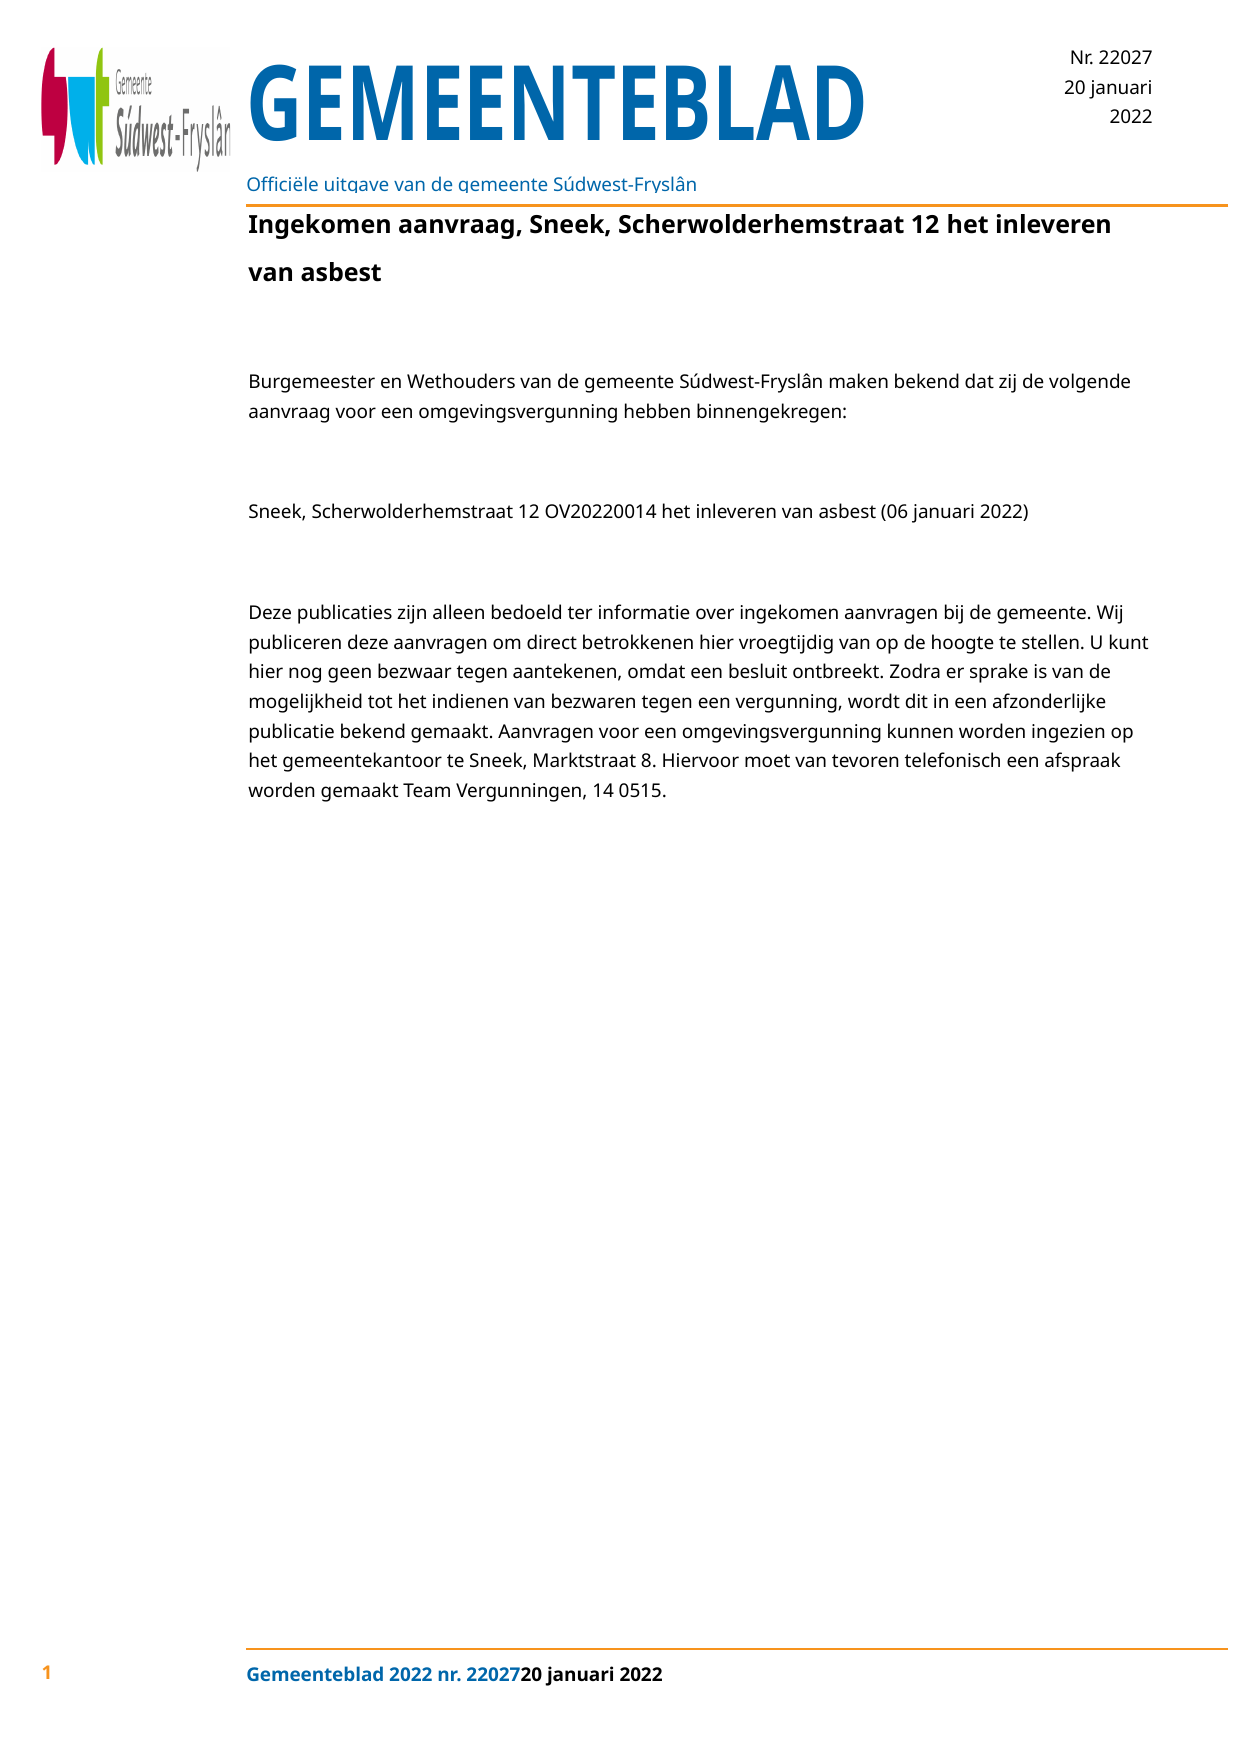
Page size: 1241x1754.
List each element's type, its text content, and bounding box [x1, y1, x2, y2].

picture [41, 47, 231, 172]
text Deze publicaties zijn alleen bedoeld ter informatie over ingekomen aanvragen bij de gemeente. Wij publiceren deze aanvragen om direct betrokkenen hier vroegtijdig van op de hoogte te stellen. U kunt hier nog geen bezwaar tegen aantekenen, omdat een besluit ontbreekt. Zodra er sprake is van de mogelijkheid tot het indienen van bezwaren tegen een vergunning, wordt dit in een afzonderlijke publicatie bekend gemaakt. Aanvragen voor een omgevingsvergunning kunnen worden ingezien op het gemeentekantoor te Sneek, Marktstraat 8. Hiervoor moet van tevoren telefonisch een afspraak worden gemaakt Team Vergunningen, 14 0515. [248, 599, 1152, 803]
text Sneek, Scherwolderhemstraat 12 OV20220014 het inleveren van asbest (06 januari 2022) [248, 499, 1152, 524]
text Ingekomen aanvraag, Sneek, Scherwolderhemstraat 12 het inleveren van asbest [248, 207, 1152, 288]
text Burgemeester en Wethouders van de gemeente Súdwest-Fryslân maken bekend dat zij de volgende aanvraag voor een omgevingsvergunning hebben binnengekregen: [248, 368, 1152, 424]
